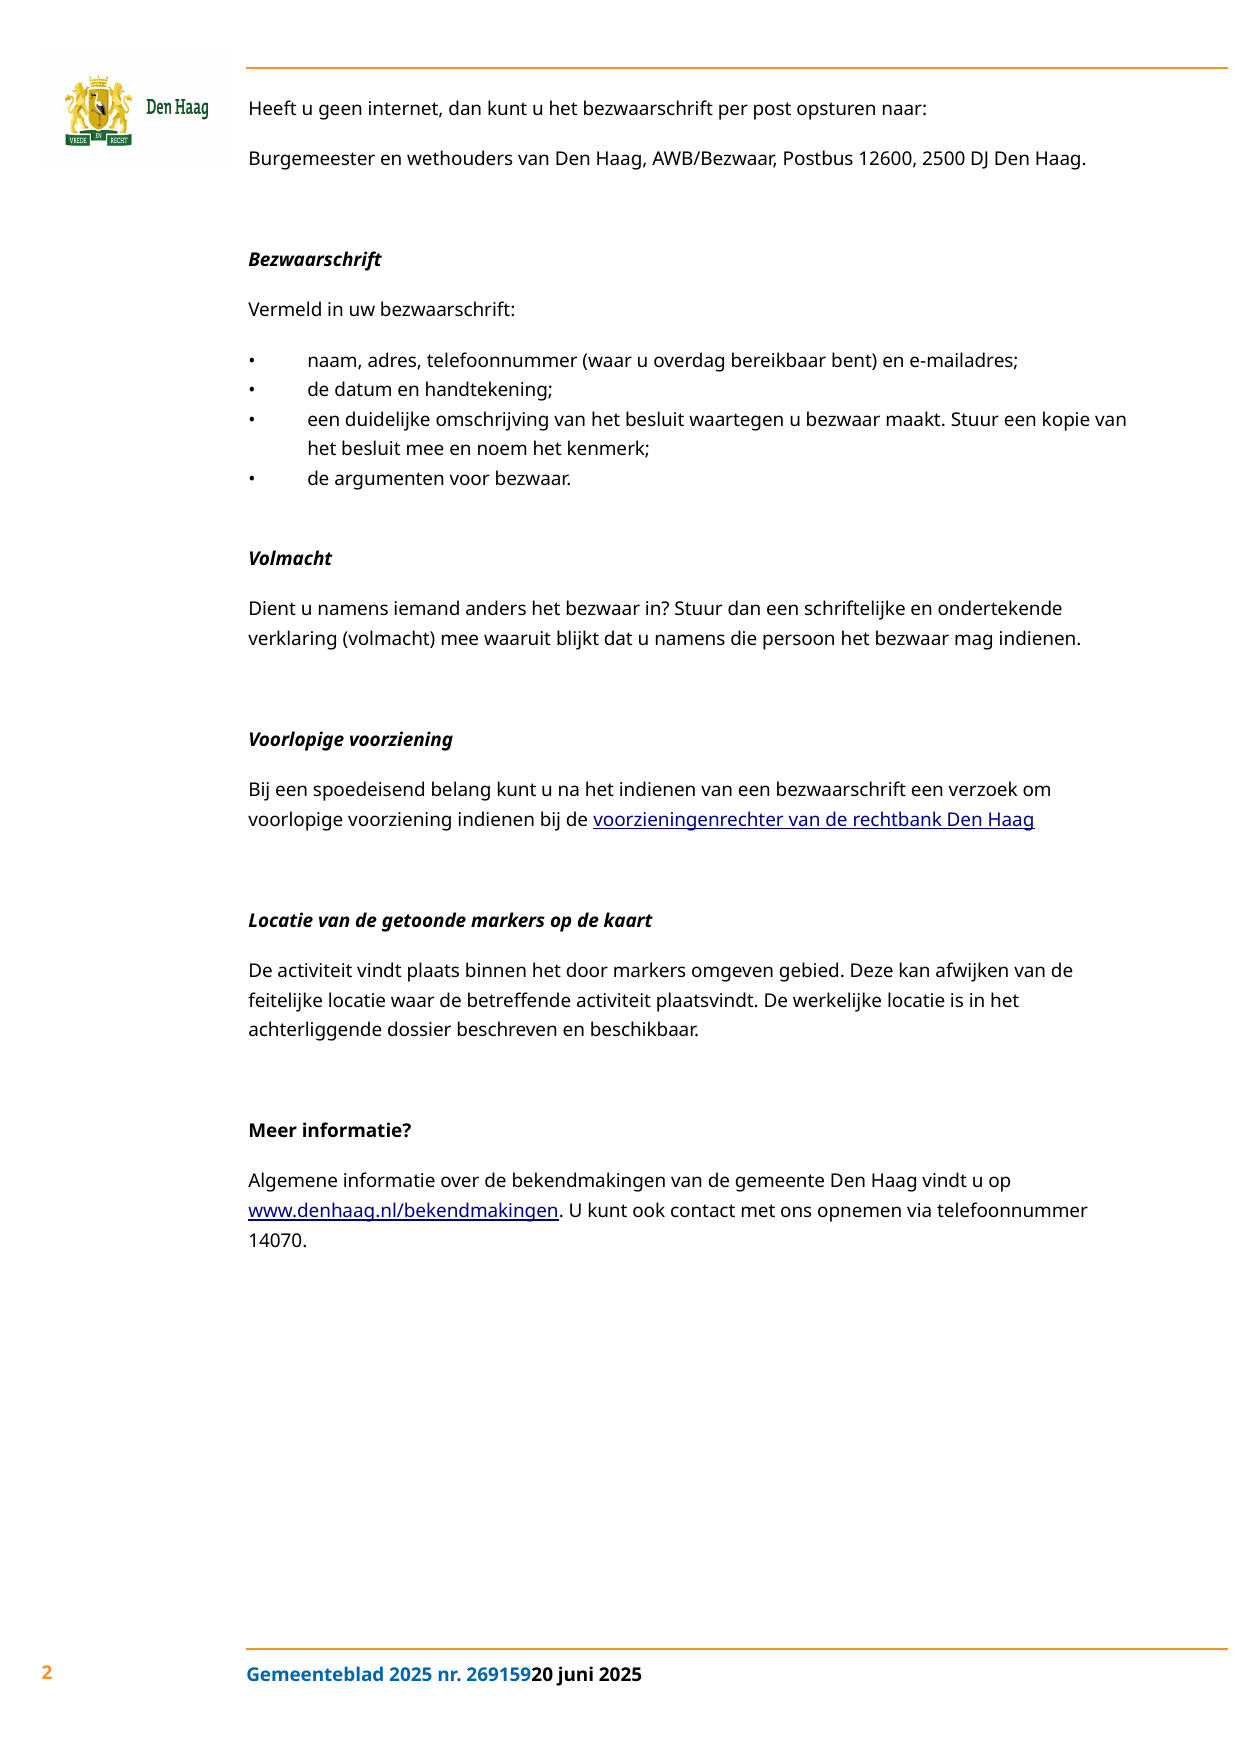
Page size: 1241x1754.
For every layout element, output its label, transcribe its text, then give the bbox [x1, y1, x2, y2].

list een duidelijke omschrijving van het besluit waartegen u bezwaar maakt. Stuur een kopie van het besluit mee en noem het kenmerk; [248, 406, 1152, 461]
text Volmacht [248, 545, 1152, 571]
text Bezwaarschrift [248, 246, 1152, 272]
list naam, adres, telefoonnummer (waar u overdag bereikbaar bent) en e-mailadres; [248, 347, 1152, 373]
text De activiteit vindt plaats binnen het door markers omgeven gebied. Deze kan afwijken van de feitelijke locatie waar de betreffende activiteit plaatsvindt. De werkelijke locatie is in het achterliggende dossier beschreven en beschikbaar. [248, 957, 1152, 1042]
text Burgemeester en wethouders van Den Haag, AWB/Bezwaar, Postbus 12600, 2500 DJ Den Haag. [248, 145, 1152, 171]
text Heeft u geen internet, dan kunt u het bezwaarschrift per post opsturen naar: [248, 95, 1152, 121]
text Voorlopige voorziening [248, 726, 1152, 752]
text Meer informatie? [248, 1117, 1152, 1143]
picture [41, 47, 231, 172]
text Algemene informatie over de bekendmakingen van de gemeente Den Haag vindt u op www.denhaag.nl/bekendmakingen. U kunt ook contact met ons opnemen via telefoonnummer 14070. [248, 1168, 1152, 1253]
text Locatie van de getoonde markers op de kaart [248, 907, 1152, 933]
text Vermeld in uw bezwaarschrift: [248, 296, 1152, 322]
text Dient u namens iemand anders het bezwaar in? Stuur dan een schriftelijke en ondertekende verklaring (volmacht) mee waaruit blijkt dat u namens die persoon het bezwaar mag indienen. [248, 596, 1152, 651]
list de datum en handtekening; [248, 376, 1152, 402]
list de argumenten voor bezwaar. [248, 465, 1152, 491]
text Bij een spoedeisend belang kunt u na het indienen van een bezwaarschrift een verzoek om voorlopige voorziening indienen bij de voorzieningenrechter van de rechtbank Den Haag [248, 776, 1152, 832]
